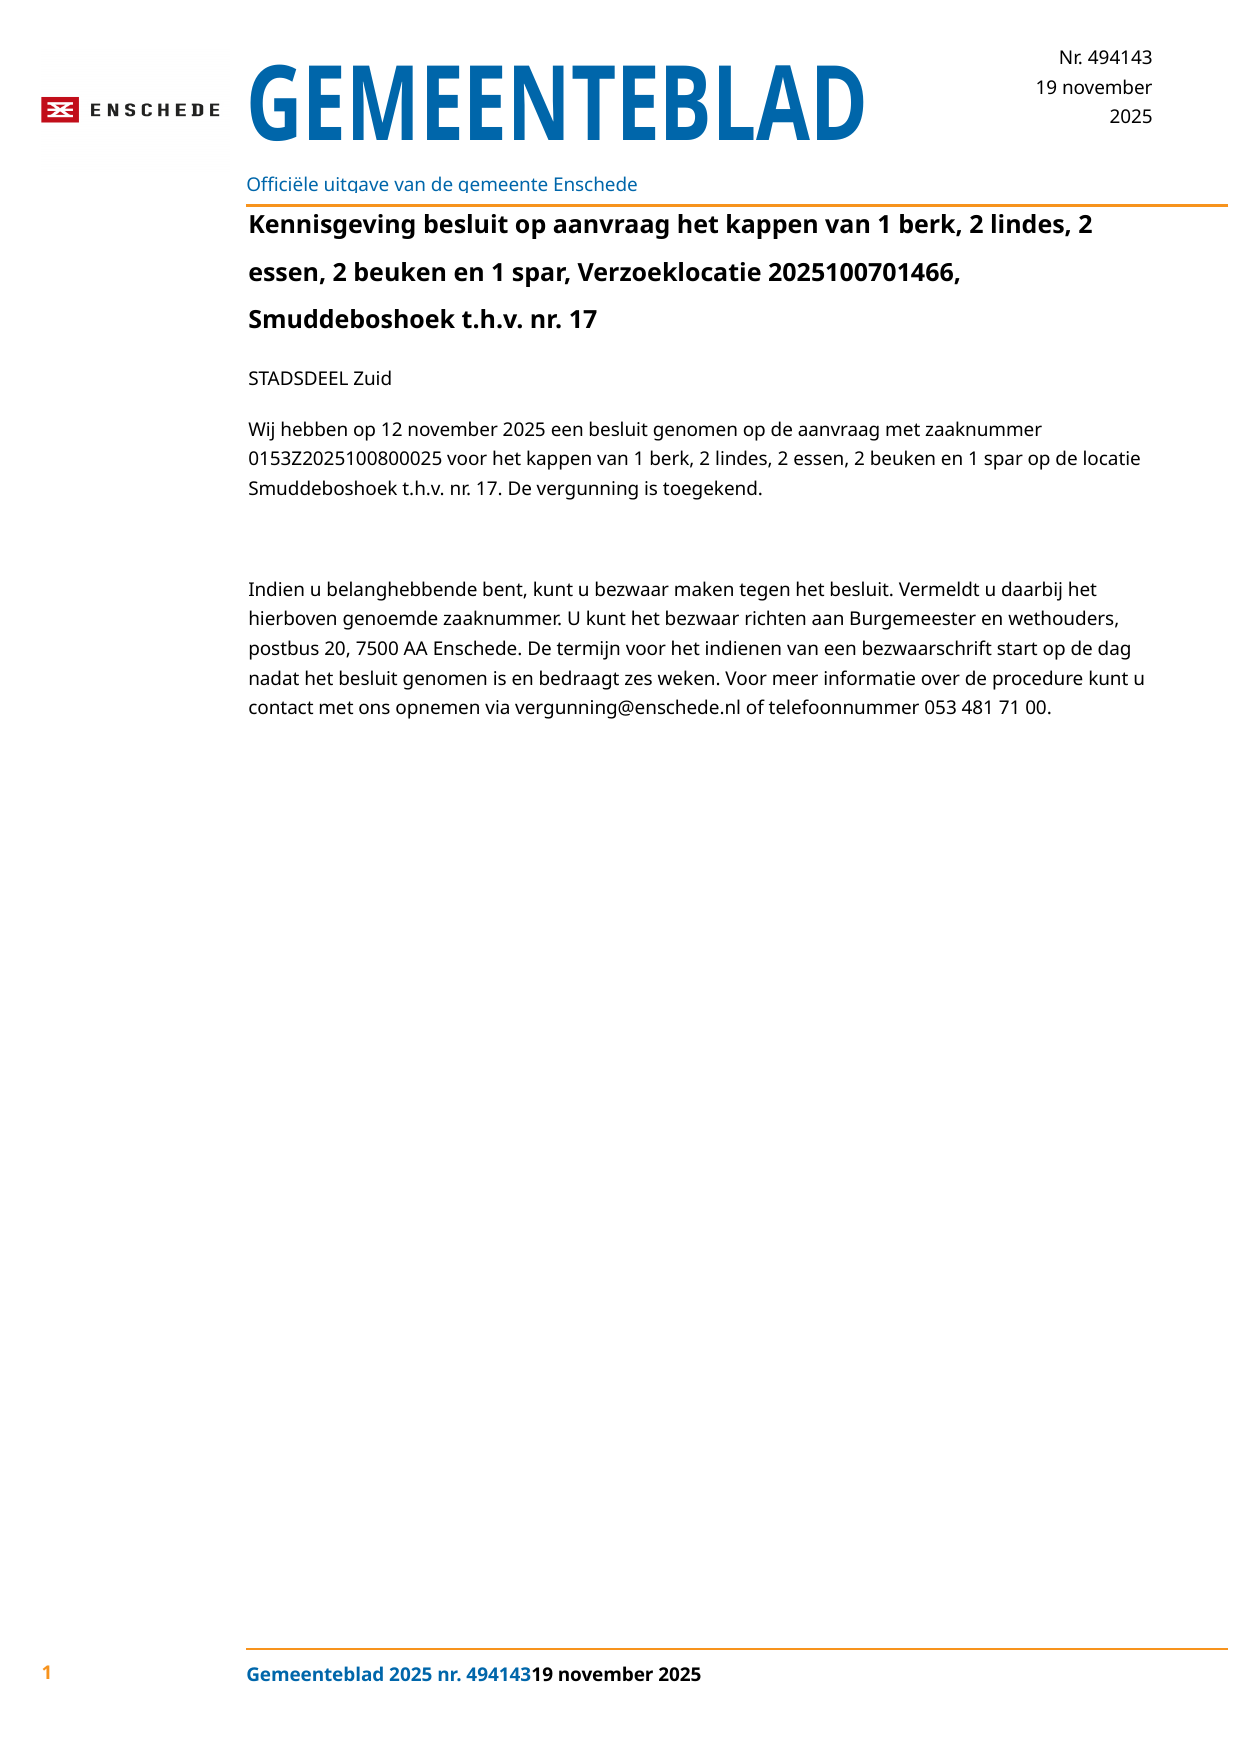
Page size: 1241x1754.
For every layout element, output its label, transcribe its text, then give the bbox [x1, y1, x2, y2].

text Wij hebben op 12 november 2025 een besluit genomen op de aanvraag met zaaknummer 0153Z2025100800025 voor het kappen van 1 berk, 2 lindes, 2 essen, 2 beuken en 1 spar op de locatie Smuddeboshoek t.h.v. nr. 17. De vergunning is toegekend. [248, 416, 1152, 501]
text Kennisgeving besluit op aanvraag het kappen van 1 berk, 2 lindes, 2 essen, 2 beuken en 1 spar, Verzoeklocatie 2025100701466, Smuddeboshoek t.h.v. nr. 17 [248, 207, 1152, 336]
text Indien u belanghebbende bent, kunt u bezwaar maken tegen het besluit. Vermeldt u daarbij het hierboven genoemde zaaknummer. U kunt het bezwaar richten aan Burgemeester en wethouders, postbus 20, 7500 AA Enschede. De termijn voor het indienen van een bezwaarschrift start op de dag nadat het besluit genomen is en bedraagt zes weken. Voor meer informatie over de procedure kunt u contact met ons opnemen via vergunning@enschede.nl of telefoonnummer 053 481 71 00. [248, 576, 1152, 720]
picture [41, 47, 231, 172]
text STADSDEEL Zuid [248, 366, 1152, 391]
